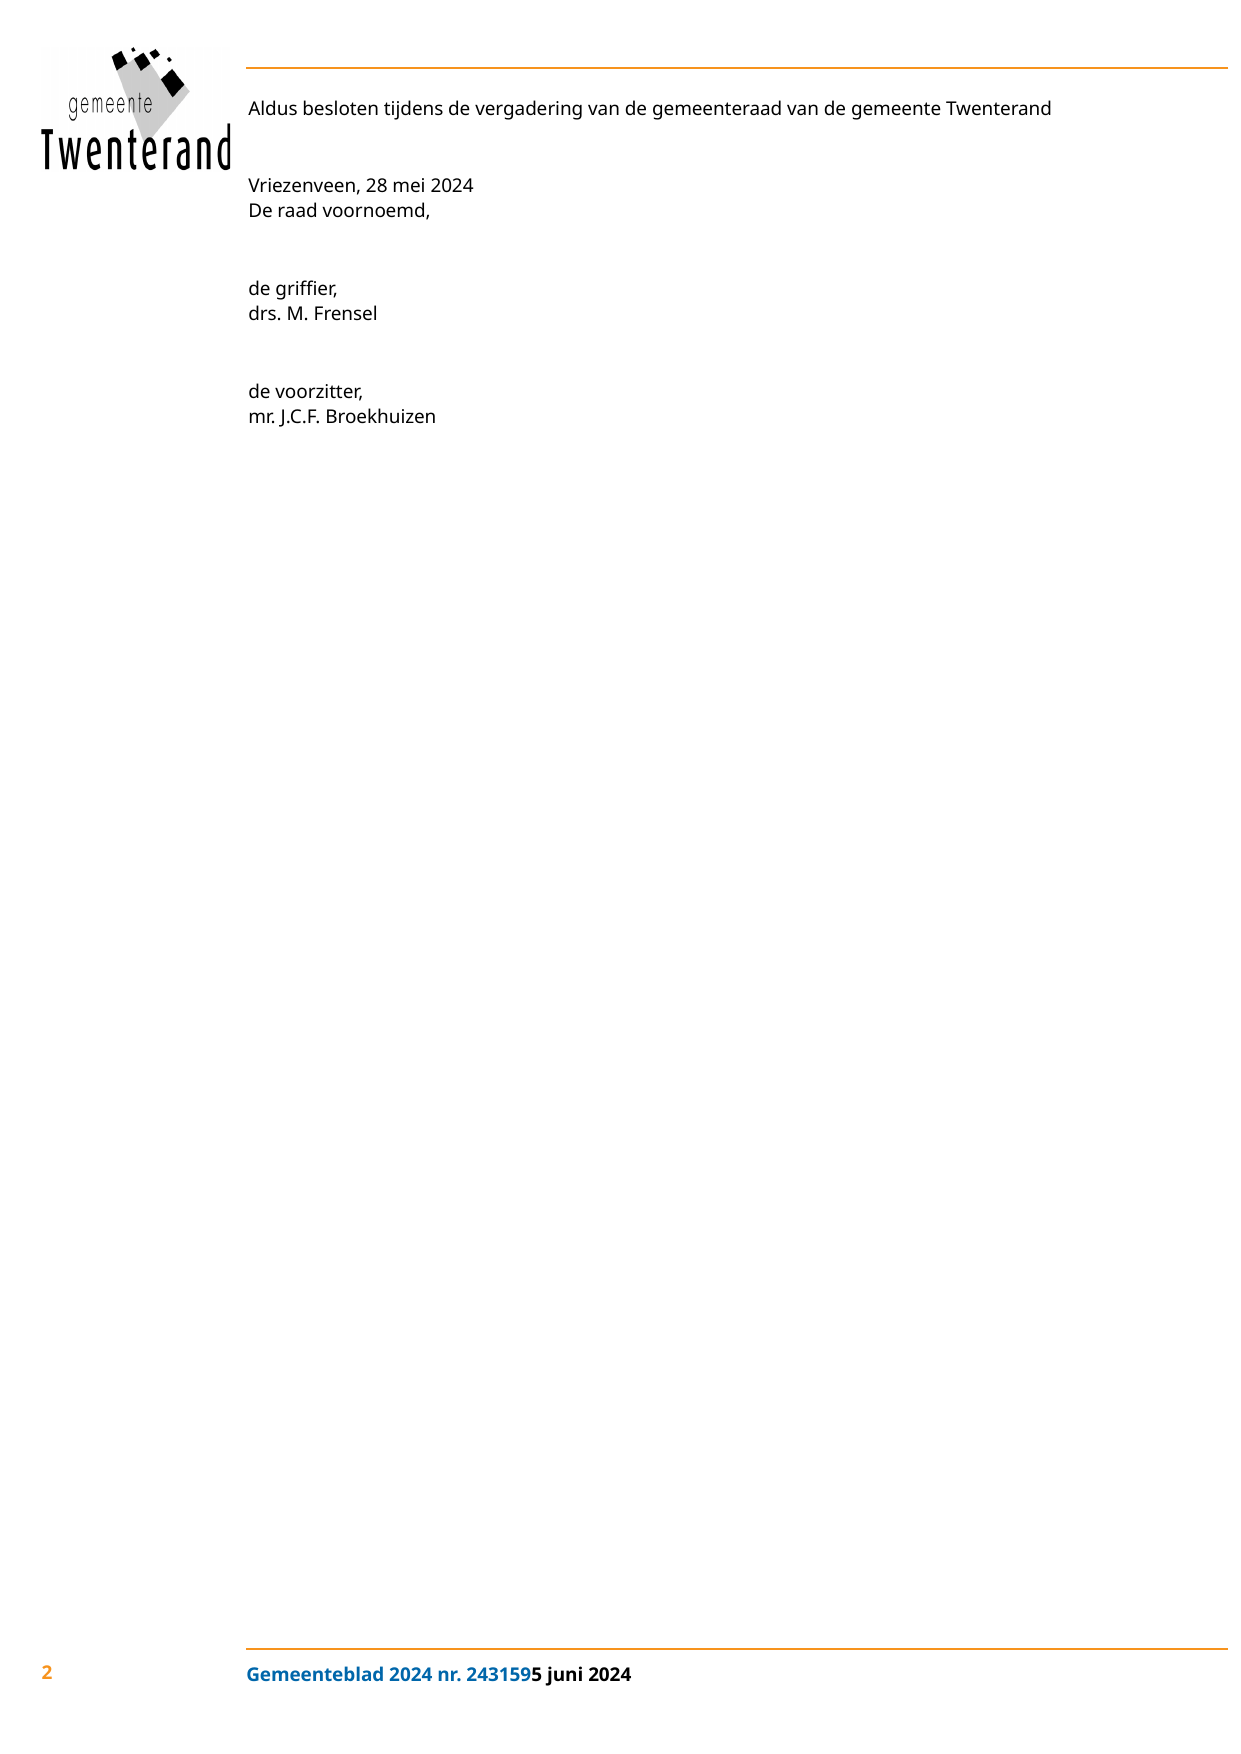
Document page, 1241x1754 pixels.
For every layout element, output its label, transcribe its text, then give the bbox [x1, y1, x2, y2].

text Aldus besloten tijdens de vergadering van de gemeenteraad van de gemeente Twenterand [248, 95, 1152, 121]
text drs. M. Frensel [248, 301, 1152, 326]
text de griffier, [248, 275, 1152, 301]
text mr. J.C.F. Broekhuizen [248, 403, 1152, 429]
text De raad voornoemd, [248, 198, 1152, 223]
picture [41, 47, 231, 172]
text de voorzitter, [248, 378, 1152, 403]
text Vriezenveen, 28 mei 2024 [248, 172, 1152, 198]
